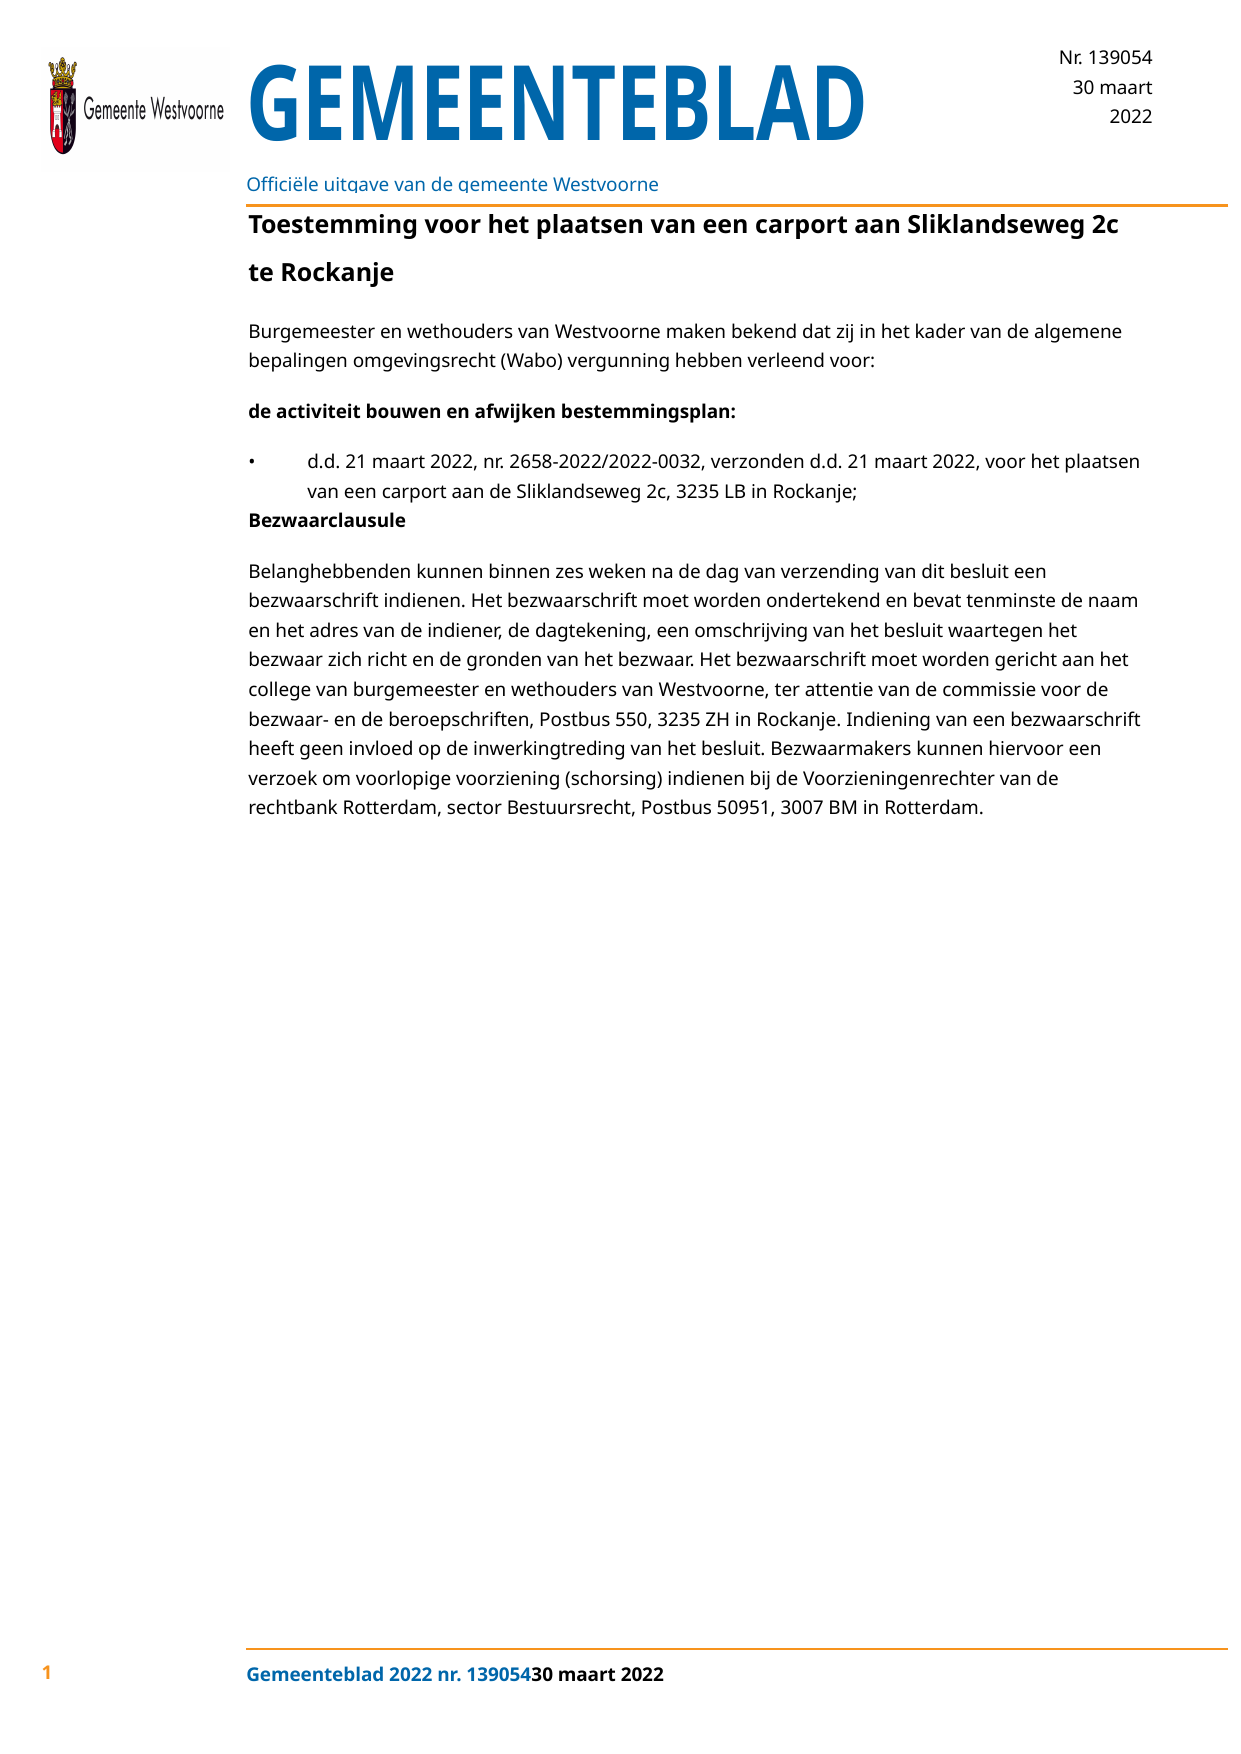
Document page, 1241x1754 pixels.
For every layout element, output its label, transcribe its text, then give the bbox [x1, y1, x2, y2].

text Burgemeester en wethouders van Westvoorne maken bekend dat zij in het kader van de algemene bepalingen omgevingsrecht (Wabo) vergunning hebben verleend voor: [248, 318, 1152, 373]
text de activiteit bouwen en afwijken bestemmingsplan: [248, 398, 1152, 424]
picture [41, 47, 231, 172]
text Bezwaarclausule [248, 507, 1152, 533]
text Belanghebbenden kunnen binnen zes weken na de dag van verzending van dit besluit een bezwaarschrift indienen. Het bezwaarschrift moet worden ondertekend en bevat tenminste de naam en het adres van de indiener, de dagtekening, een omschrijving van het besluit waartegen het bezwaar zich richt en de gronden van het bezwaar. Het bezwaarschrift moet worden gericht aan het college van burgemeester en wethouders van Westvoorne, ter attentie van de commissie voor de bezwaar- en de beroepschriften, Postbus 550, 3235 ZH in Rockanje. Indiening van een bezwaarschrift heeft geen invloed op de inwerkingtreding van het besluit. Bezwaarmakers kunnen hiervoor een verzoek om voorlopige voorziening (schorsing) indienen bij de Voorzieningenrechter van de rechtbank Rotterdam, sector Bestuursrecht, Postbus 50951, 3007 BM in Rotterdam. [248, 558, 1152, 820]
text Toestemming voor het plaatsen van een carport aan Sliklandseweg 2c te Rockanje [248, 207, 1152, 288]
list d.d. 21 maart 2022, nr. 2658-2022/2022-0032, verzonden d.d. 21 maart 2022, voor het plaatsen van een carport aan de Sliklandseweg 2c, 3235 LB in Rockanje; [248, 448, 1152, 504]
